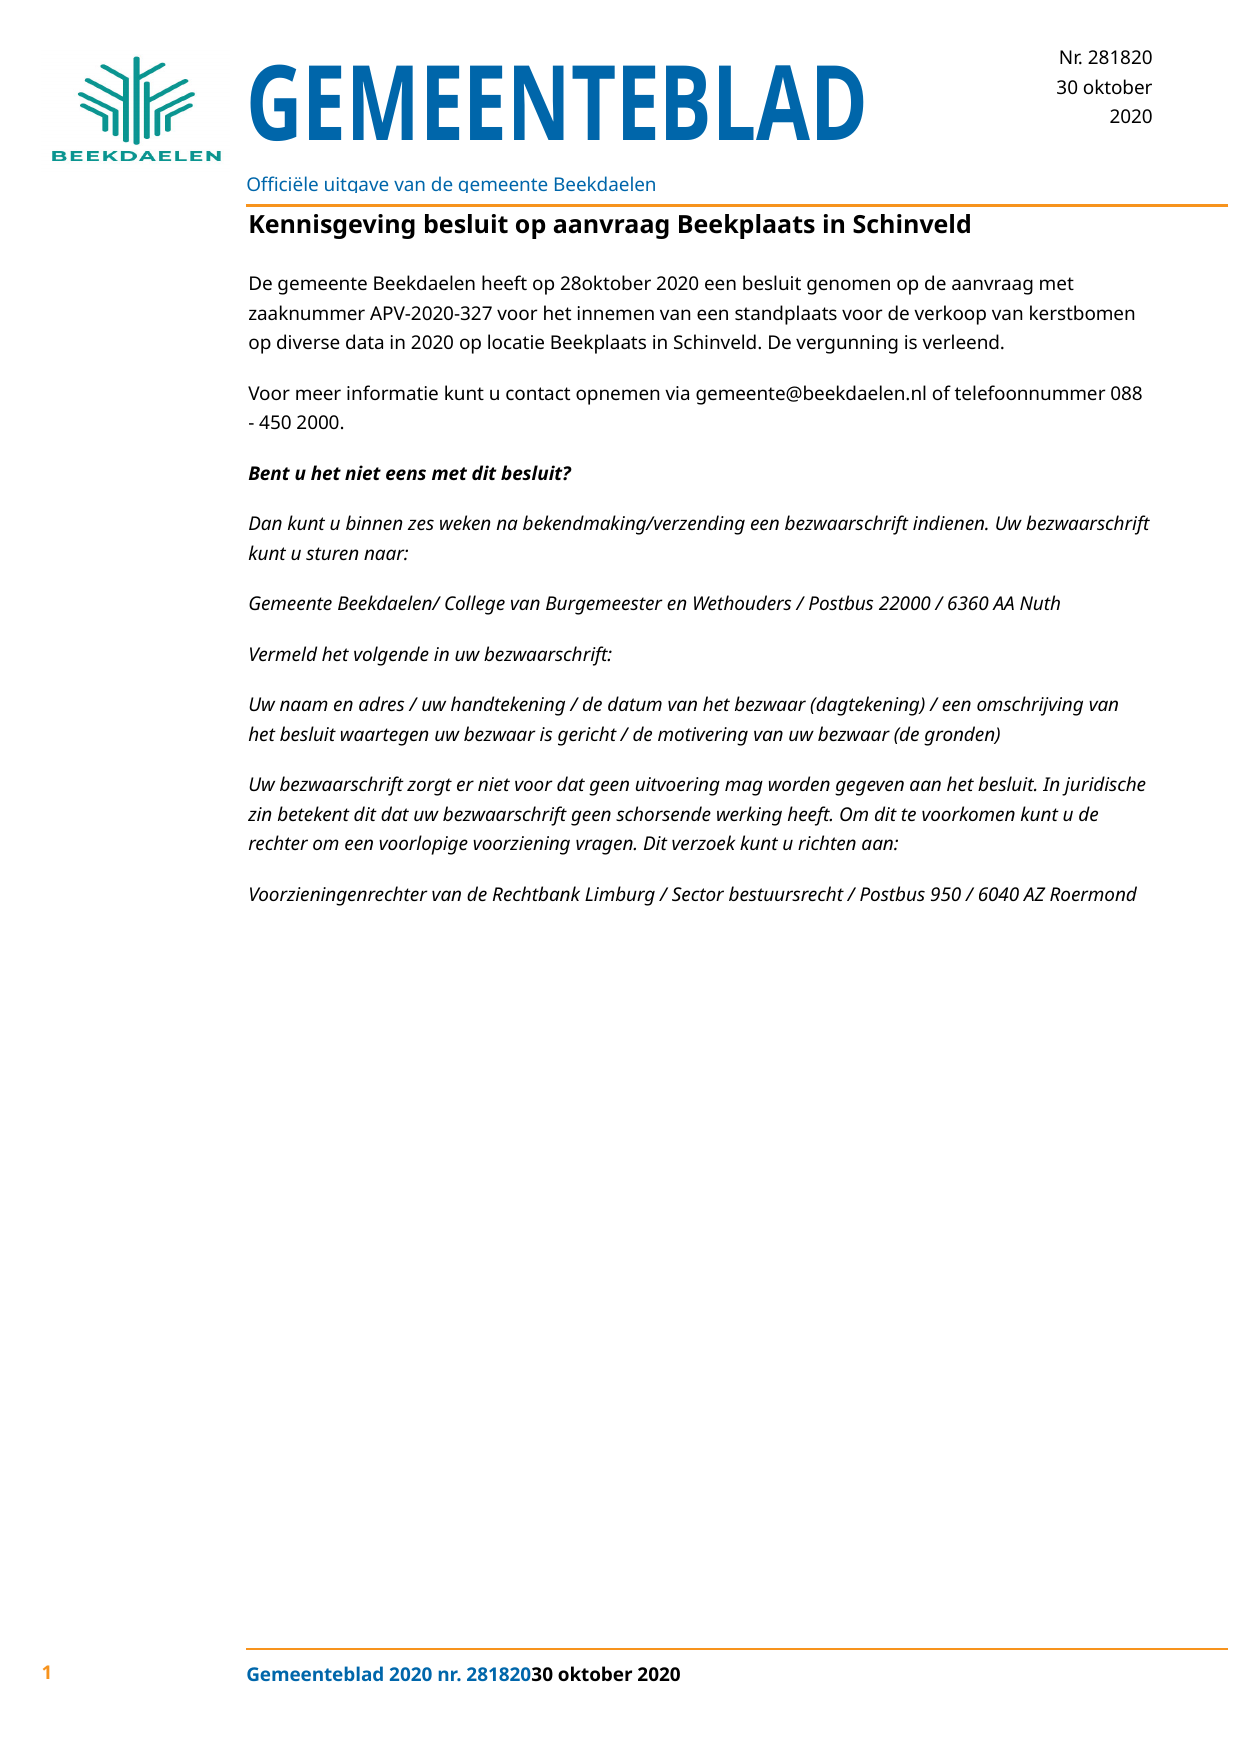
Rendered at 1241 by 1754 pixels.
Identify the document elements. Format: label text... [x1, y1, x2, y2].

text Bent u het niet eens met dit besluit? [248, 460, 1152, 486]
text Uw bezwaarschrift zorgt er niet voor dat geen uitvoering mag worden gegeven aan het besluit. In juridische zin betekent dit dat uw bezwaarschrift geen schorsende werking heeft. Om dit te voorkomen kunt u de rechter om een voorlopige voorziening vragen. Dit verzoek kunt u richten aan: [248, 771, 1152, 856]
text Gemeente Beekdaelen/ College van Burgemeester en Wethouders / Postbus 22000 / 6360 AA Nuth [248, 590, 1152, 616]
text Dan kunt u binnen zes weken na bekendmaking/verzending een bezwaarschrift indienen. Uw bezwaarschrift kunt u sturen naar: [248, 510, 1152, 566]
text Voor meer informatie kunt u contact opnemen via gemeente@beekdaelen.nl of telefoonnummer 088 - 450 2000. [248, 380, 1152, 435]
text Voorzieningenrechter van de Rechtbank Limburg / Sector bestuursrecht / Postbus 950 / 6040 AZ Roermond [248, 881, 1152, 906]
picture [41, 47, 231, 172]
text Kennisgeving besluit op aanvraag Beekplaats in Schinveld [248, 207, 1152, 241]
text De gemeente Beekdaelen heeft op 28oktober 2020 een besluit genomen op de aanvraag met zaaknummer APV-2020-327 voor het innemen van een standplaats voor de verkoop van kerstbomen op diverse data in 2020 op locatie Beekplaats in Schinveld. De vergunning is verleend. [248, 270, 1152, 355]
text Uw naam en adres / uw handtekening / de datum van het bezwaar (dagtekening) / een omschrijving van het besluit waartegen uw bezwaar is gericht / de motivering van uw bezwaar (de gronden) [248, 691, 1152, 746]
text Vermeld het volgende in uw bezwaarschrift: [248, 641, 1152, 666]
